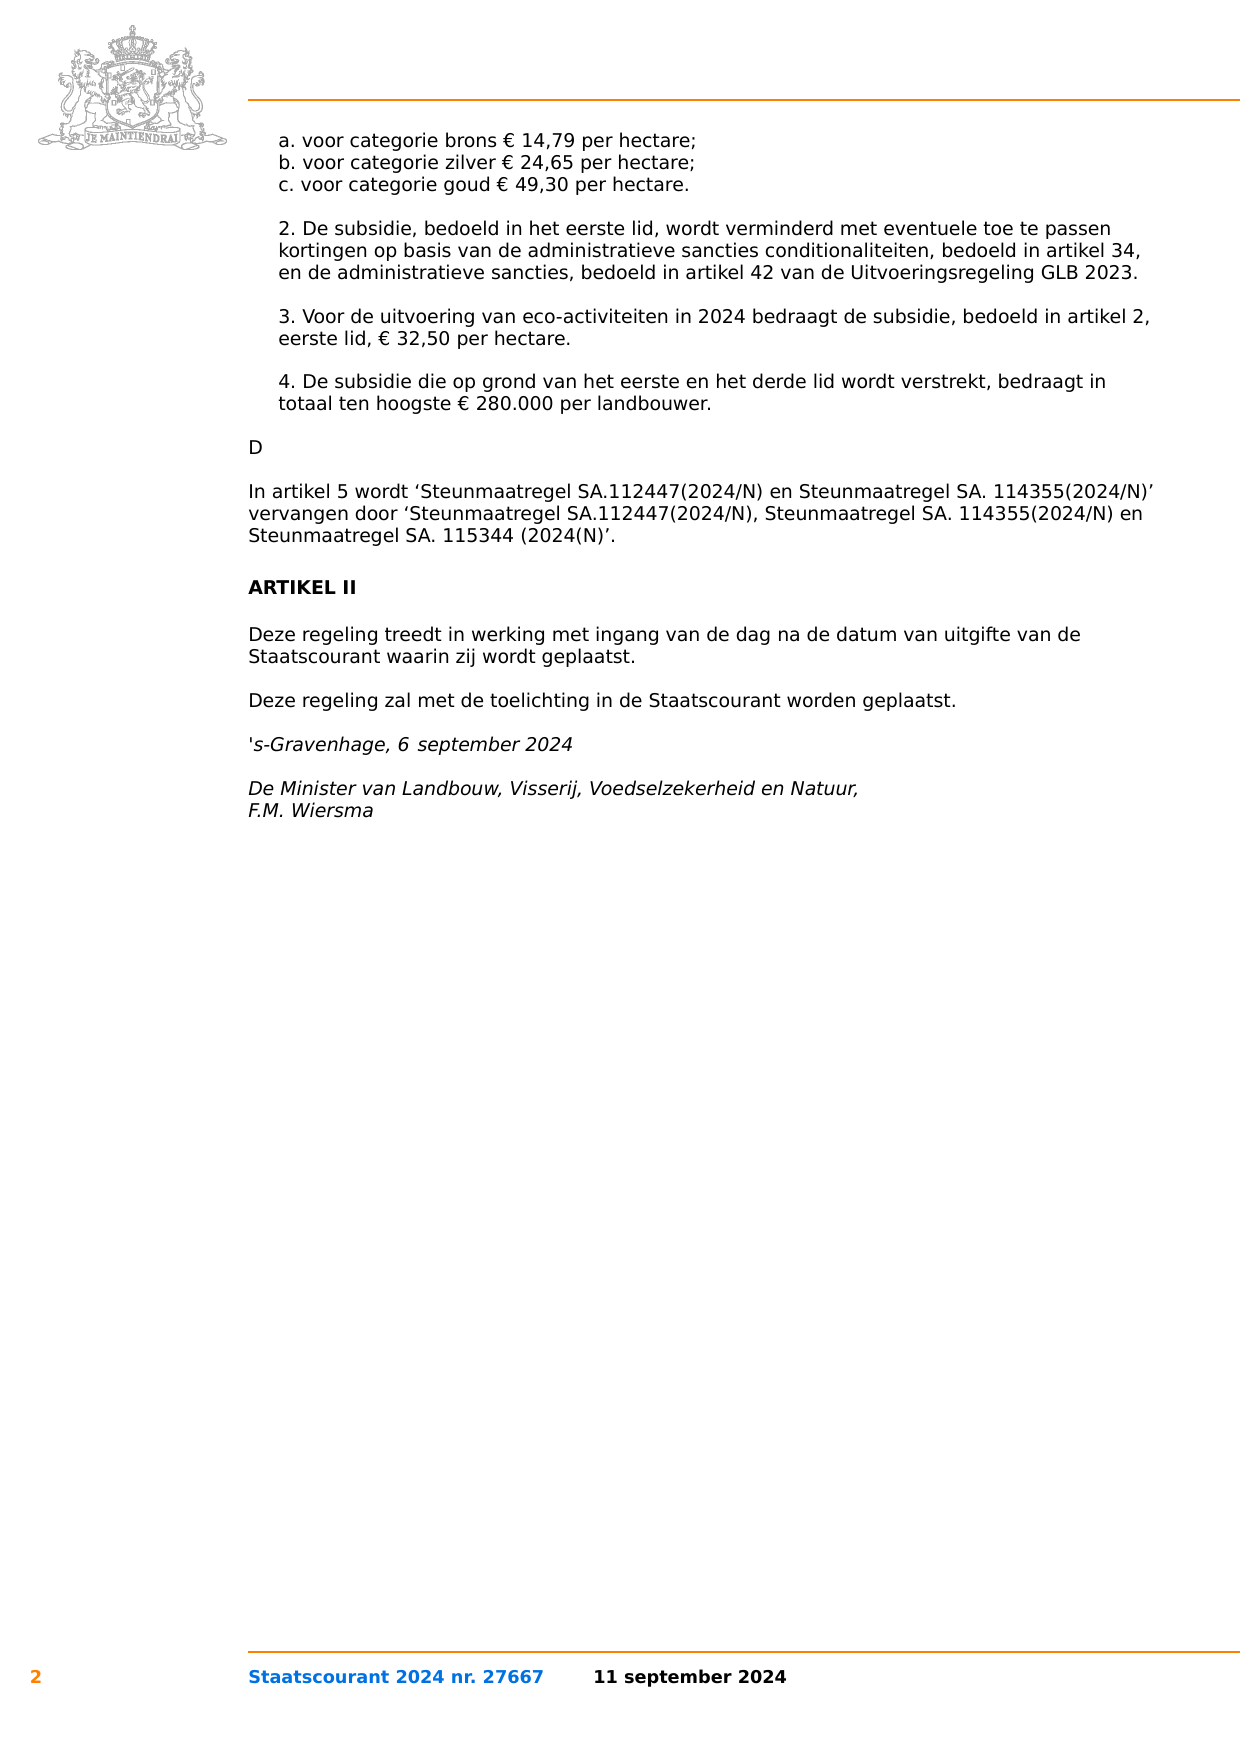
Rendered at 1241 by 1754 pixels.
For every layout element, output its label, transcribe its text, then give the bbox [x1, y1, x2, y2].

text b. voor categorie zilver € 24,65 per hectare; [278, 152, 1163, 174]
text 3. Voor de uitvoering van eco-activiteiten in 2024 bedraagt de subsidie, bedoeld in artikel 2, eerste lid, € 32,50 per hectare. [278, 306, 1163, 349]
subtitle ARTIKEL II [248, 577, 1163, 599]
text c. voor categorie goud € 49,30 per hectare. [278, 174, 1163, 196]
text 2. De subsidie, bedoeld in het eerste lid, wordt verminderd met eventuele toe te passen kortingen op basis van de administratieve sancties conditionaliteiten, bedoeld in artikel 34, en de administratieve sancties, bedoeld in artikel 42 van de Uitvoeringsregeling GLB 2023. [278, 218, 1163, 284]
text In artikel 5 wordt ‘Steunmaatregel SA.112447(2024/N) en Steunmaatregel SA. 114355(2024/N)’ vervangen door ‘Steunmaatregel SA.112447(2024/N), Steunmaatregel SA. 114355(2024/N) en Steunmaatregel SA. 115344 (2024(N)’. [248, 481, 1163, 547]
text 4. De subsidie die op grond van het eerste en het derde lid wordt verstrekt, bedraagt in totaal ten hoogste € 280.000 per landbouwer. [278, 371, 1163, 415]
text De Minister van Landbouw, Visserij, Voedselzekerheid en Natuur, F.M. Wiersma [248, 777, 1163, 821]
text a. voor categorie brons € 14,79 per hectare; [278, 130, 1163, 152]
picture [38, 25, 227, 150]
text Deze regeling treedt in werking met ingang van de dag na de datum van uitgifte van de Staatscourant waarin zij wordt geplaatst. [248, 624, 1163, 668]
text D [248, 437, 1163, 459]
text 's-Gravenhage, 6 september 2024 [248, 734, 1163, 756]
text Deze regeling zal met de toelichting in de Staatscourant worden geplaatst. [248, 690, 1163, 712]
